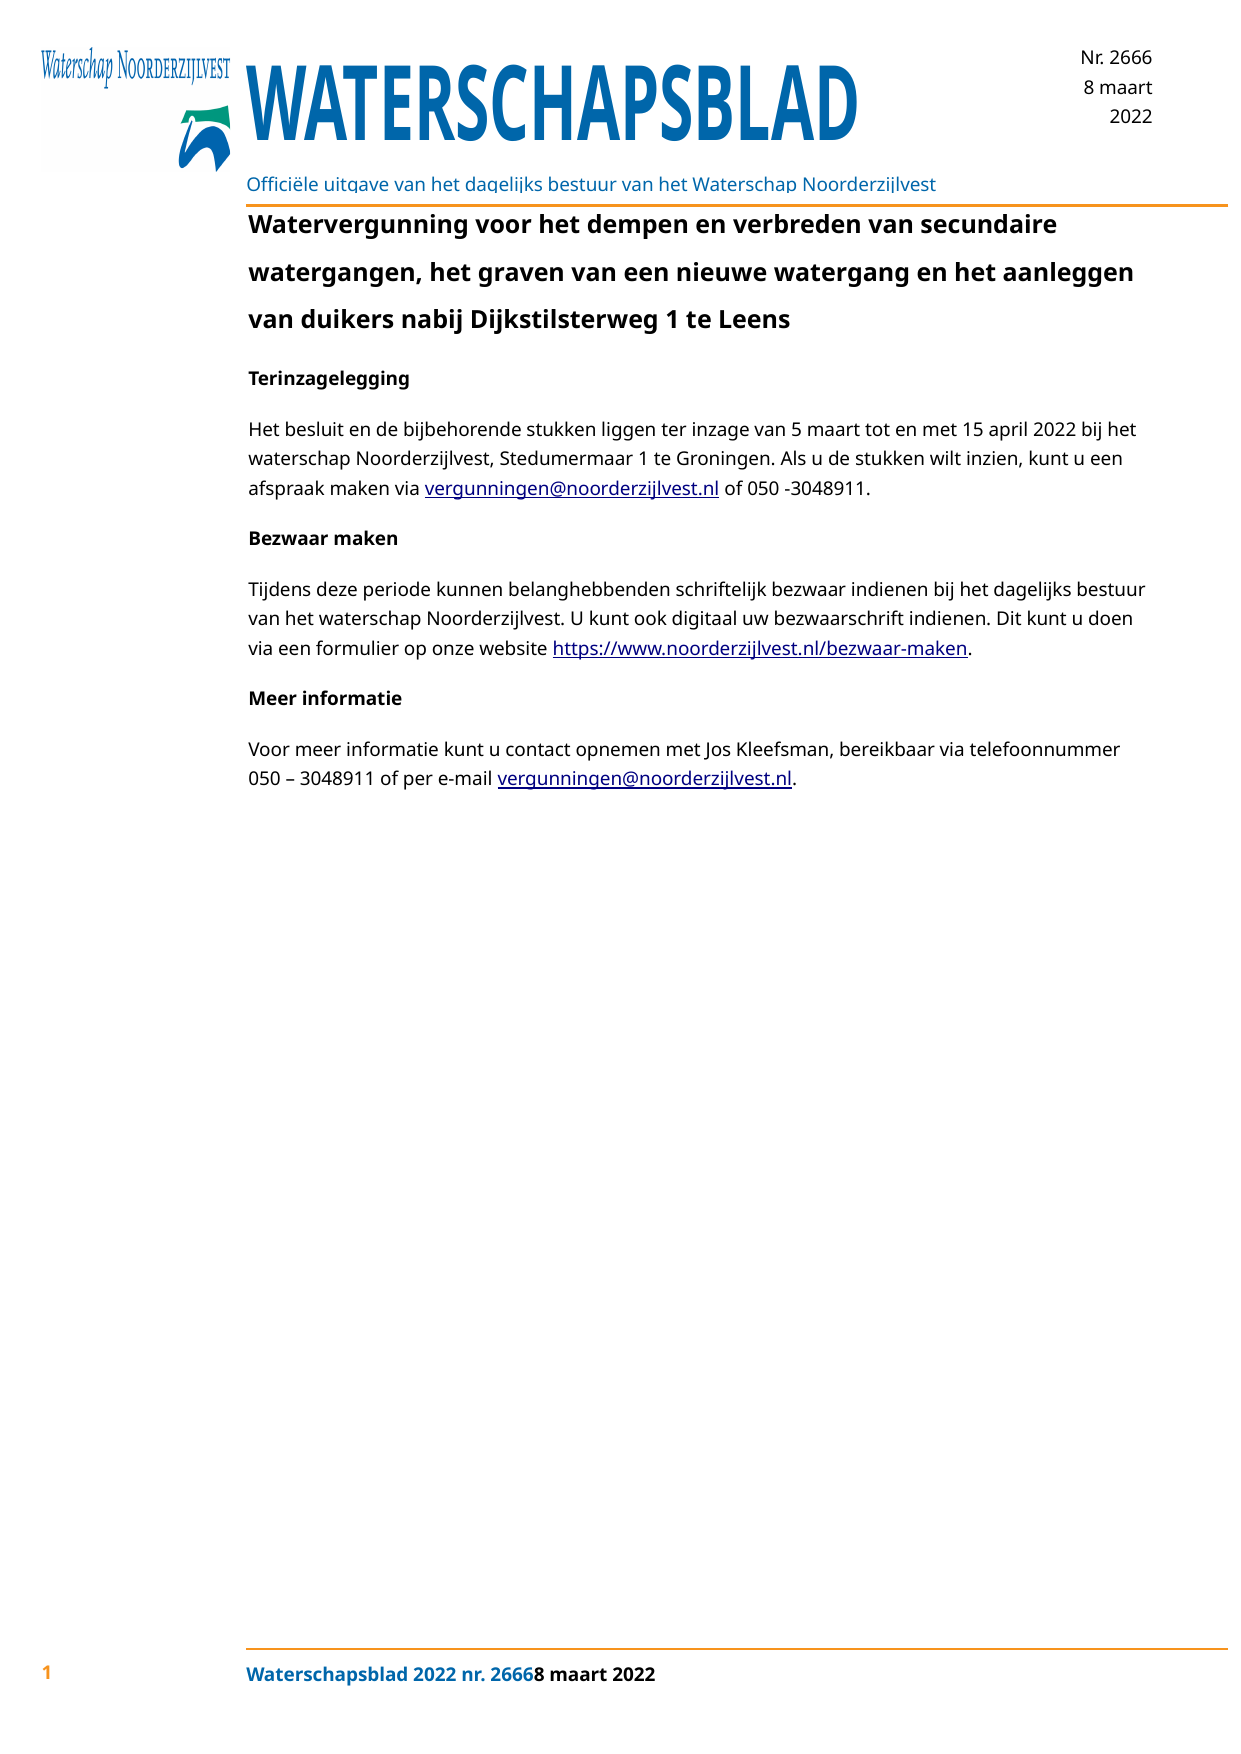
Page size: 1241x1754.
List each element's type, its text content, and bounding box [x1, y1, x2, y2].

picture [41, 47, 231, 172]
text Bezwaar maken [248, 526, 1152, 551]
text Tijdens deze periode kunnen belanghebbenden schriftelijk bezwaar indienen bij het dagelijks bestuur van het waterschap Noorderzijlvest. U kunt ook digitaal uw bezwaarschrift indienen. Dit kunt u doen via een formulier op onze website https://www.noorderzijlvest.nl/bezwaar-maken. [248, 576, 1152, 661]
text Watervergunning voor het dempen en verbreden van secundaire watergangen, het graven van een nieuwe watergang en het aanleggen van duikers nabij Dijkstilsterweg 1 te Leens [248, 207, 1152, 336]
text Terinzagelegging [248, 366, 1152, 391]
text Meer informatie [248, 686, 1152, 711]
text Het besluit en de bijbehorende stukken liggen ter inzage van 5 maart tot en met 15 april 2022 bij het waterschap Noorderzijlvest, Stedumermaar 1 te Groningen. Als u de stukken wilt inzien, kunt u een afspraak maken via vergunningen@noorderzijlvest.nl of 050 -3048911. [248, 416, 1152, 501]
text Voor meer informatie kunt u contact opnemen met Jos Kleefsman, bereikbaar via telefoonnummer 050 – 3048911 of per e-mail vergunningen@noorderzijlvest.nl. [248, 736, 1152, 791]
